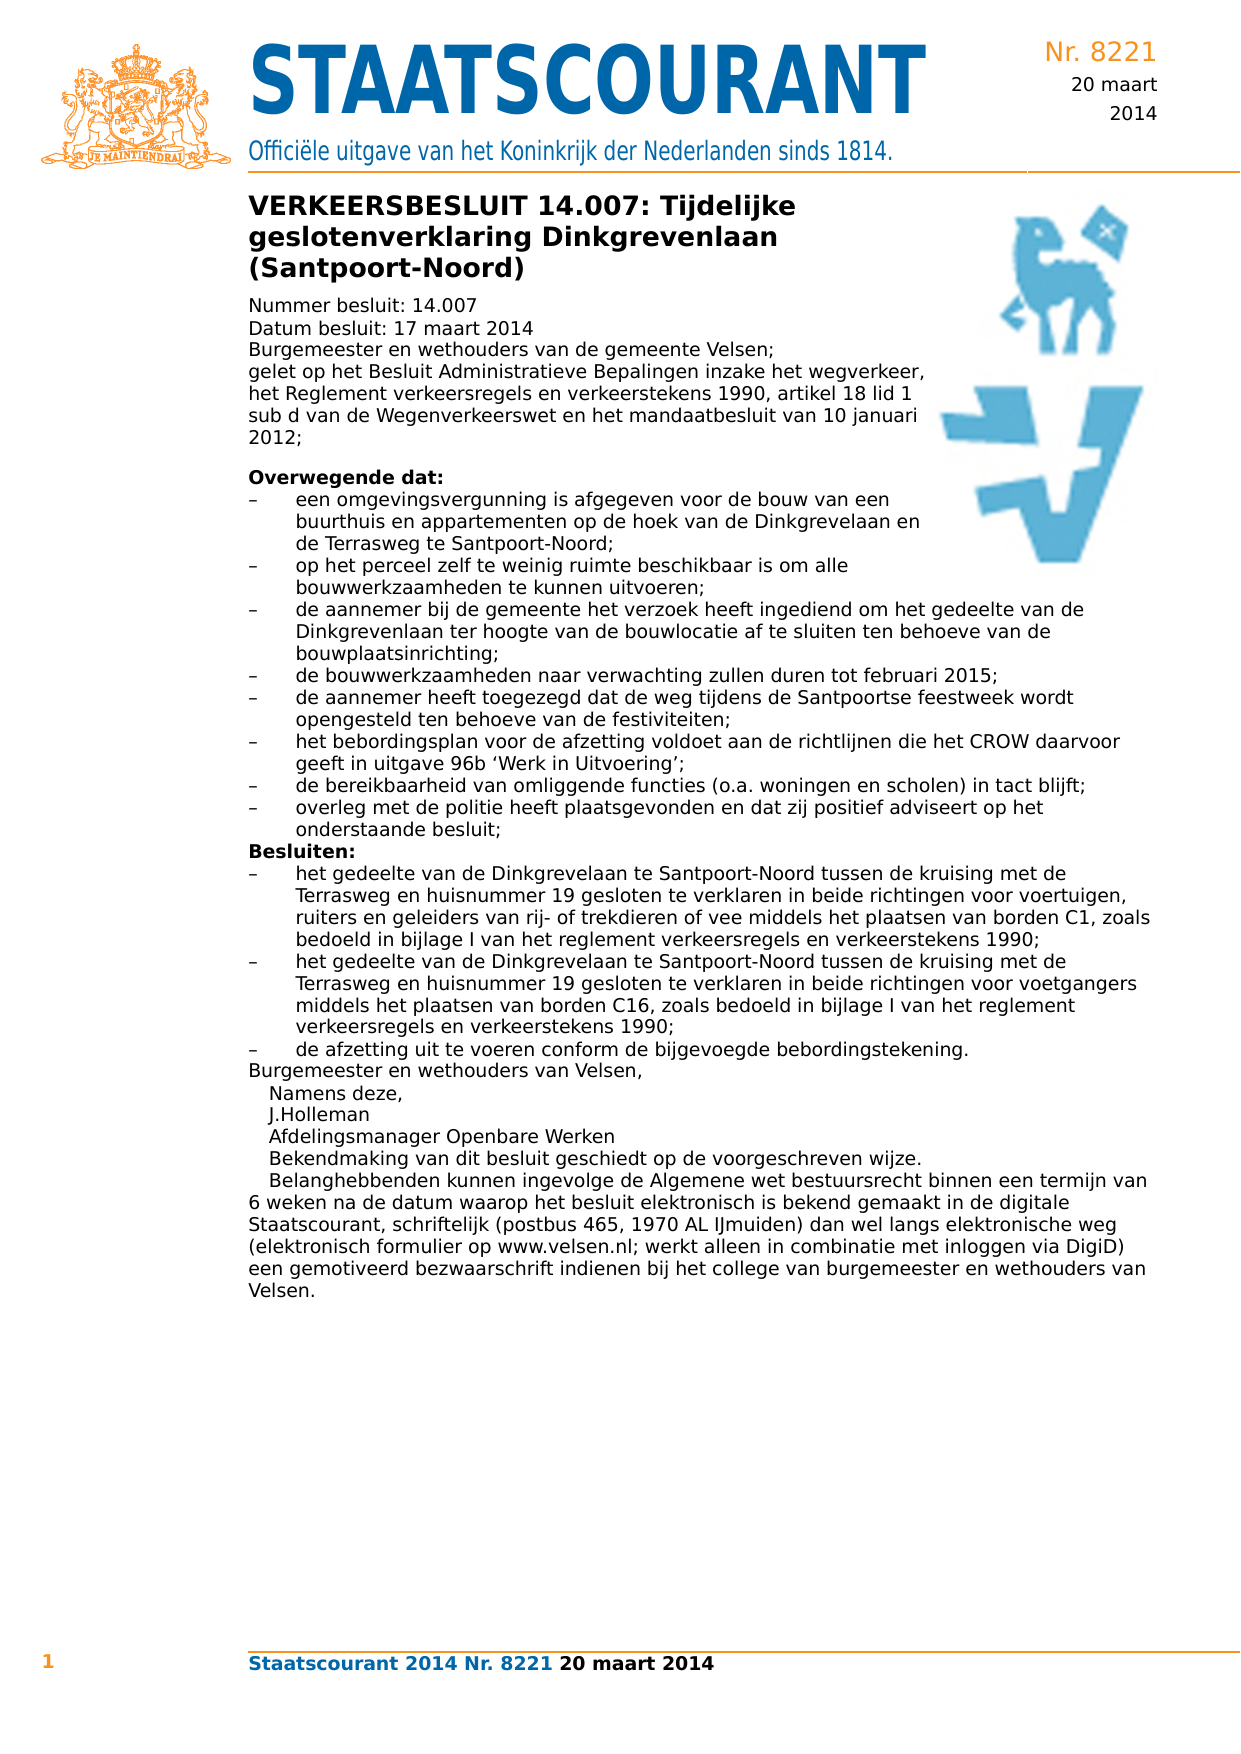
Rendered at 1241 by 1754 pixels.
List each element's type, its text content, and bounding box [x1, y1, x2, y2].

subtitle VERKEERSBESLUIT 14.007: Tijdelijke geslotenverklaring Dinkgrevenlaan (Santpoort-Noord) [248, 191, 927, 284]
list de aannemer bij de gemeente het verzoek heeft ingediend om het gedeelte van de Dinkgrevenlaan ter hoogte van de bouwlocatie af te sluiten ten behoeve van de bouwplaatsinrichting; [248, 599, 1163, 665]
text Nummer besluit: 14.007 [248, 295, 927, 317]
text Belanghebbenden kunnen ingevolge de Algemene wet bestuursrecht binnen een termijn van 6 weken na de datum waarop het besluit elektronisch is bekend gemaakt in de digitale Staatscourant, schriftelijk (postbus 465, 1970 AL IJmuiden) dan wel langs elektronische weg (elektronisch formulier op www.velsen.nl; werkt alleen in combinatie met inloggen via DigiD) een gemotiveerd bezwaarschrift indienen bij het college van burgemeester en wethouders van Velsen. [248, 1170, 1163, 1302]
list de bereikbaarheid van omliggende functies (o.a. woningen en scholen) in tact blijft; [248, 775, 1163, 797]
list een omgevingsvergunning is afgegeven voor de bouw van een buurthuis en appartementen op de hoek van de Dinkgrevelaan en de Terrasweg te Santpoort-Noord; [248, 489, 927, 555]
text Datum besluit: 17 maart 2014 [248, 317, 927, 339]
text Besluiten: [248, 841, 1163, 863]
list de afzetting uit te voeren conform de bijgevoegde bebordingstekening. [248, 1038, 1163, 1060]
text Burgemeester en wethouders van Velsen, [248, 1060, 1163, 1082]
text J.Holleman [248, 1104, 1163, 1126]
list op het perceel zelf te weinig ruimte beschikbaar is om alle bouwwerkzaamheden te kunnen uitvoeren; [248, 555, 1163, 599]
subtitle Overwegende dat: [248, 467, 927, 489]
list de aannemer heeft toegezegd dat de weg tijdens de Santpoortse feestweek wordt opengesteld ten behoeve van de festiviteiten; [248, 687, 1163, 731]
list het gedeelte van de Dinkgrevelaan te Santpoort-Noord tussen de kruising met de Terrasweg en huisnummer 19 gesloten te verklaren in beide richtingen voor voertuigen, ruiters en geleiders van rij- of trekdieren of vee middels het plaatsen van borden C1, zoals bedoeld in bijlage I van het reglement verkeersregels en verkeerstekens 1990; [248, 863, 1163, 951]
picture [927, 190, 1164, 581]
text gelet op het Besluit Administratieve Bepalingen inzake het wegverkeer, het Reglement verkeersregels en verkeerstekens 1990, artikel 18 lid 1 sub d van de Wegenverkeerswet en het mandaatbesluit van 10 januari 2012; [248, 361, 927, 449]
list overleg met de politie heeft plaatsgevonden en dat zij positief adviseert op het onderstaande besluit; [248, 797, 1163, 841]
picture [41, 44, 231, 169]
list het gedeelte van de Dinkgrevelaan te Santpoort-Noord tussen de kruising met de Terrasweg en huisnummer 19 gesloten te verklaren in beide richtingen voor voetgangers middels het plaatsen van borden C16, zoals bedoeld in bijlage I van het reglement verkeersregels en verkeerstekens 1990; [248, 951, 1163, 1038]
text Afdelingsmanager Openbare Werken [248, 1126, 1163, 1148]
text Burgemeester en wethouders van de gemeente Velsen; [248, 339, 927, 361]
text Bekendmaking van dit besluit geschiedt op de voorgeschreven wijze. [248, 1148, 1163, 1170]
text Namens deze, [248, 1082, 1163, 1104]
list het bebordingsplan voor de afzetting voldoet aan de richtlijnen die het CROW daarvoor geeft in uitgave 96b ‘Werk in Uitvoering’; [248, 731, 1163, 775]
list de bouwwerkzaamheden naar verwachting zullen duren tot februari 2015; [248, 665, 1163, 687]
